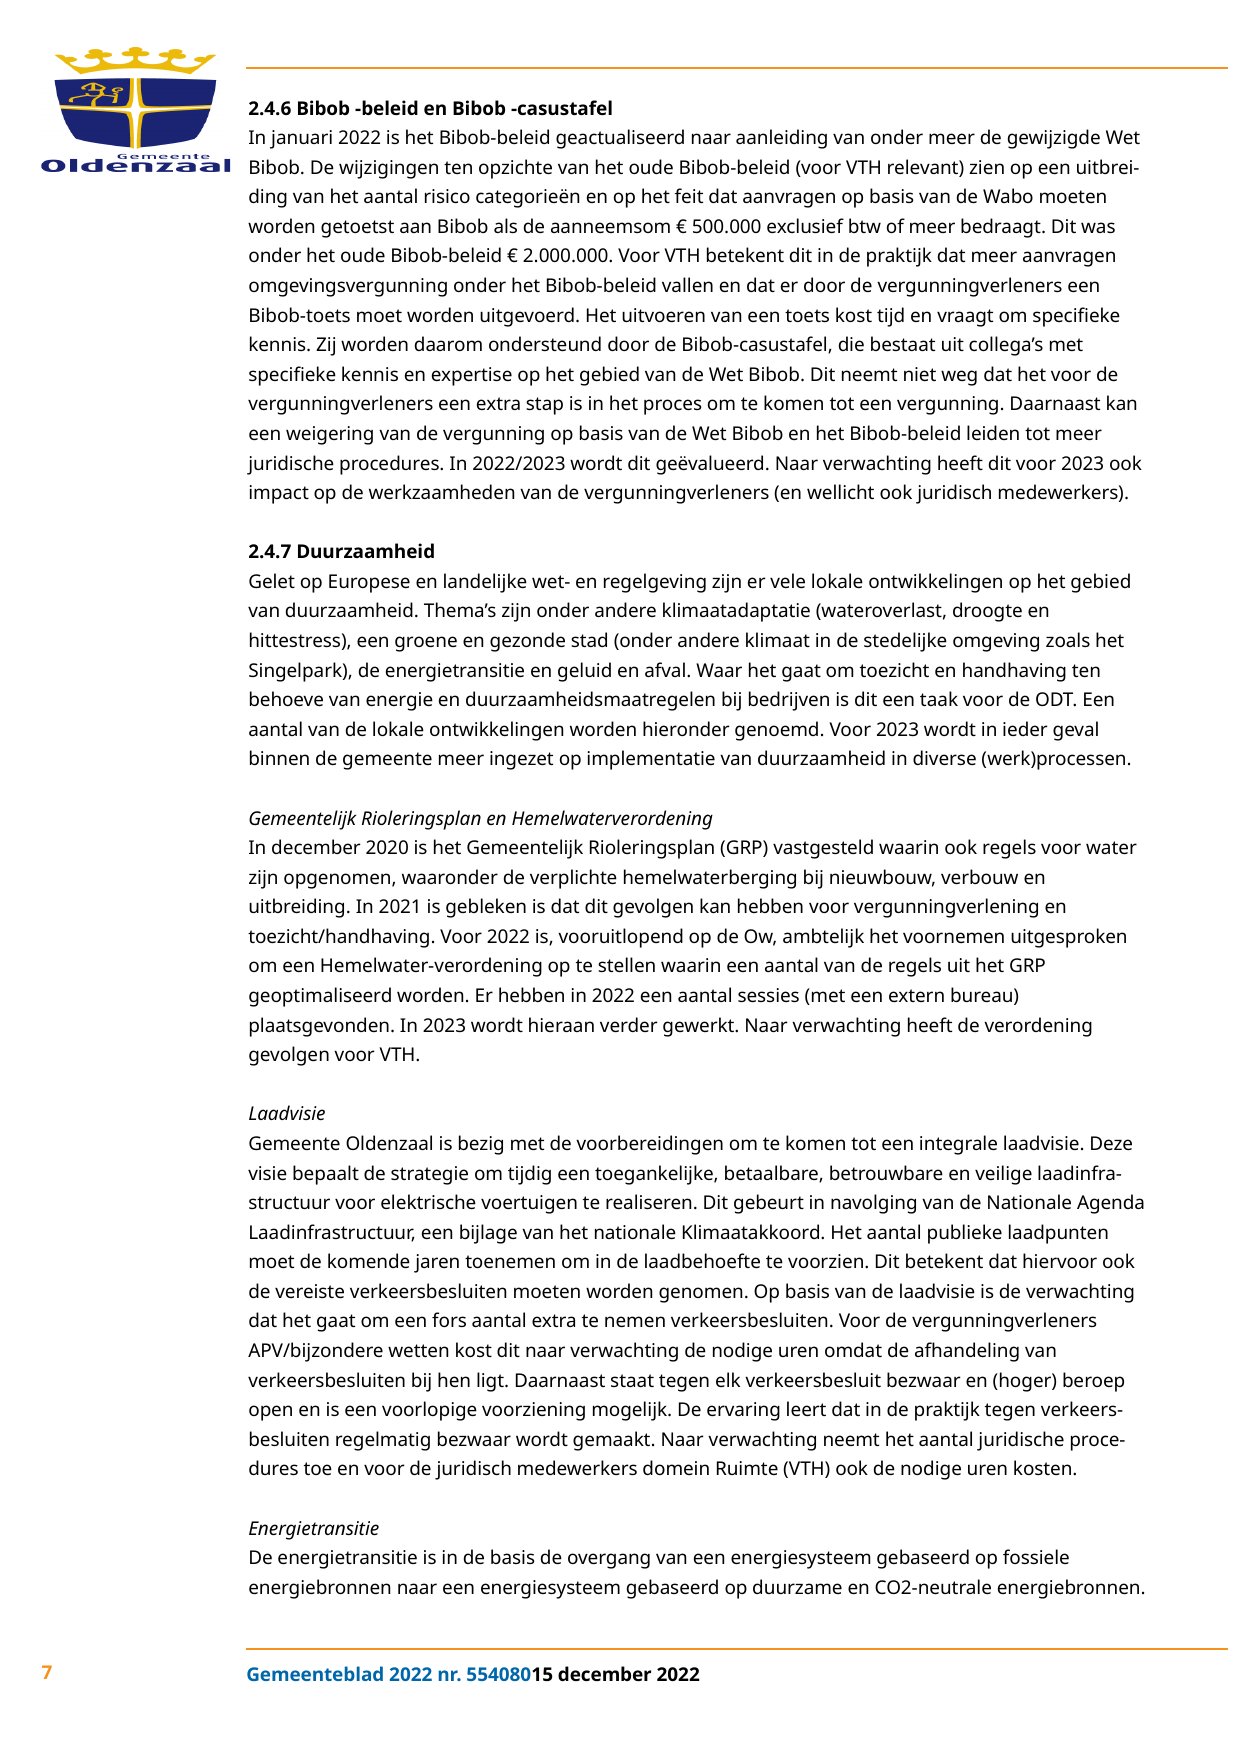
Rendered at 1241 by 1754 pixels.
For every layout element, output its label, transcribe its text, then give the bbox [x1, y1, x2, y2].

text Laadvisie [248, 1101, 1152, 1126]
text In december 2020 is het Gemeentelijk Rioleringsplan (GRP) vastgesteld waarin ook regels voor water zijn opgenomen, waaronder de verplichte hemelwaterberging bij nieuwbouw, verbouw en uitbreiding. In 2021 is gebleken is dat dit gevolgen kan hebben voor vergunningverlening en toezicht/handhaving. Voor 2022 is, vooruitlopend op de Ow, ambtelijk het voornemen uitgesproken om een Hemelwater-verordening op te stellen waarin een aantal van de regels uit het GRP geoptimaliseerd worden. Er hebben in 2022 een aantal sessies (met een extern bureau) plaatsgevonden. In 2023 wordt hieraan verder gewerkt. Naar verwachting heeft de verordening gevolgen voor VTH. [248, 834, 1152, 1067]
text De energietransitie is in de basis de overgang van een energiesysteem gebaseerd op fossiele energiebronnen naar een energiesysteem gebaseerd op duurzame en CO2-neutrale energiebronnen. [248, 1544, 1152, 1600]
text 2.4.6 Bibob -beleid en Bibob -casustafel [248, 95, 1152, 121]
text Gelet op Europese en landelijke wet- en regelgeving zijn er vele lokale ontwikkelingen op het gebied van duurzaamheid. Thema’s zijn onder andere klimaatadaptatie (wateroverlast, droogte en hittestress), een groene en gezonde stad (onder andere klimaat in de stedelijke omgeving zoals het Singelpark), de energietransitie en geluid en afval. Waar het gaat om toezicht en handhaving ten behoeve van energie en duurzaamheidsmaatregelen bij bedrijven is dit een taak voor de ODT. Een aantal van de lokale ontwikkelingen worden hieronder genoemd. Voor 2023 wordt in ieder geval binnen de gemeente meer ingezet op implementatie van duurzaamheid in diverse (werk)processen. [248, 568, 1152, 771]
text 2.4.7 Duurzaamheid [248, 538, 1152, 564]
text Energietransitie [248, 1515, 1152, 1541]
picture [41, 47, 231, 172]
text Gemeente Oldenzaal is bezig met de voorbereidingen om te komen tot een integrale laadvisie. Deze visie bepaalt de strategie om tijdig een toegankelijke, betaalbare, betrouwbare en veilige laadinfra-structuur voor elektrische voertuigen te realiseren. Dit gebeurt in navolging van de Nationale Agenda Laadinfrastructuur, een bijlage van het nationale Klimaatakkoord. Het aantal publieke laadpunten moet de komende jaren toenemen om in de laadbehoefte te voorzien. Dit betekent dat hiervoor ook de vereiste verkeersbesluiten moeten worden genomen. Op basis van de laadvisie is de verwachting dat het gaat om een fors aantal extra te nemen verkeersbesluiten. Voor de vergunningverleners APV/bijzondere wetten kost dit naar verwachting de nodige uren omdat de afhandeling van verkeersbesluiten bij hen ligt. Daarnaast staat tegen elk verkeersbesluit bezwaar en (hoger) beroep open en is een voorlopige voorziening mogelijk. De ervaring leert dat in de praktijk tegen verkeers-besluiten regelmatig bezwaar wordt gemaakt. Naar verwachting neemt het aantal juridische proce-dures toe en voor de juridisch medewerkers domein Ruimte (VTH) ook de nodige uren kosten. [248, 1130, 1152, 1481]
text Gemeentelijk Rioleringsplan en Hemelwaterverordening [248, 805, 1152, 831]
text In januari 2022 is het Bibob-beleid geactualiseerd naar aanleiding van onder meer de gewijzigde Wet Bibob. De wijzigingen ten opzichte van het oude Bibob-beleid (voor VTH relevant) zien op een uitbrei-ding van het aantal risico categorieën en op het feit dat aanvragen op basis van de Wabo moeten worden getoetst aan Bibob als de aanneemsom € 500.000 exclusief btw of meer bedraagt. Dit was onder het oude Bibob-beleid € 2.000.000. Voor VTH betekent dit in de praktijk dat meer aanvragen omgevingsvergunning onder het Bibob-beleid vallen en dat er door de vergunningverleners een Bibob-toets moet worden uitgevoerd. Het uitvoeren van een toets kost tijd en vraagt om specifieke kennis. Zij worden daarom ondersteund door de Bibob-casustafel, die bestaat uit collega’s met specifieke kennis en expertise op het gebied van de Wet Bibob. Dit neemt niet weg dat het voor de vergunningverleners een extra stap is in het proces om te komen tot een vergunning. Daarnaast kan een weigering van de vergunning op basis van de Wet Bibob en het Bibob-beleid leiden tot meer juridische procedures. In 2022/2023 wordt dit geëvalueerd. Naar verwachting heeft dit voor 2023 ook impact op de werkzaamheden van de vergunningverleners (en wellicht ook juridisch medewerkers). [248, 124, 1152, 505]
